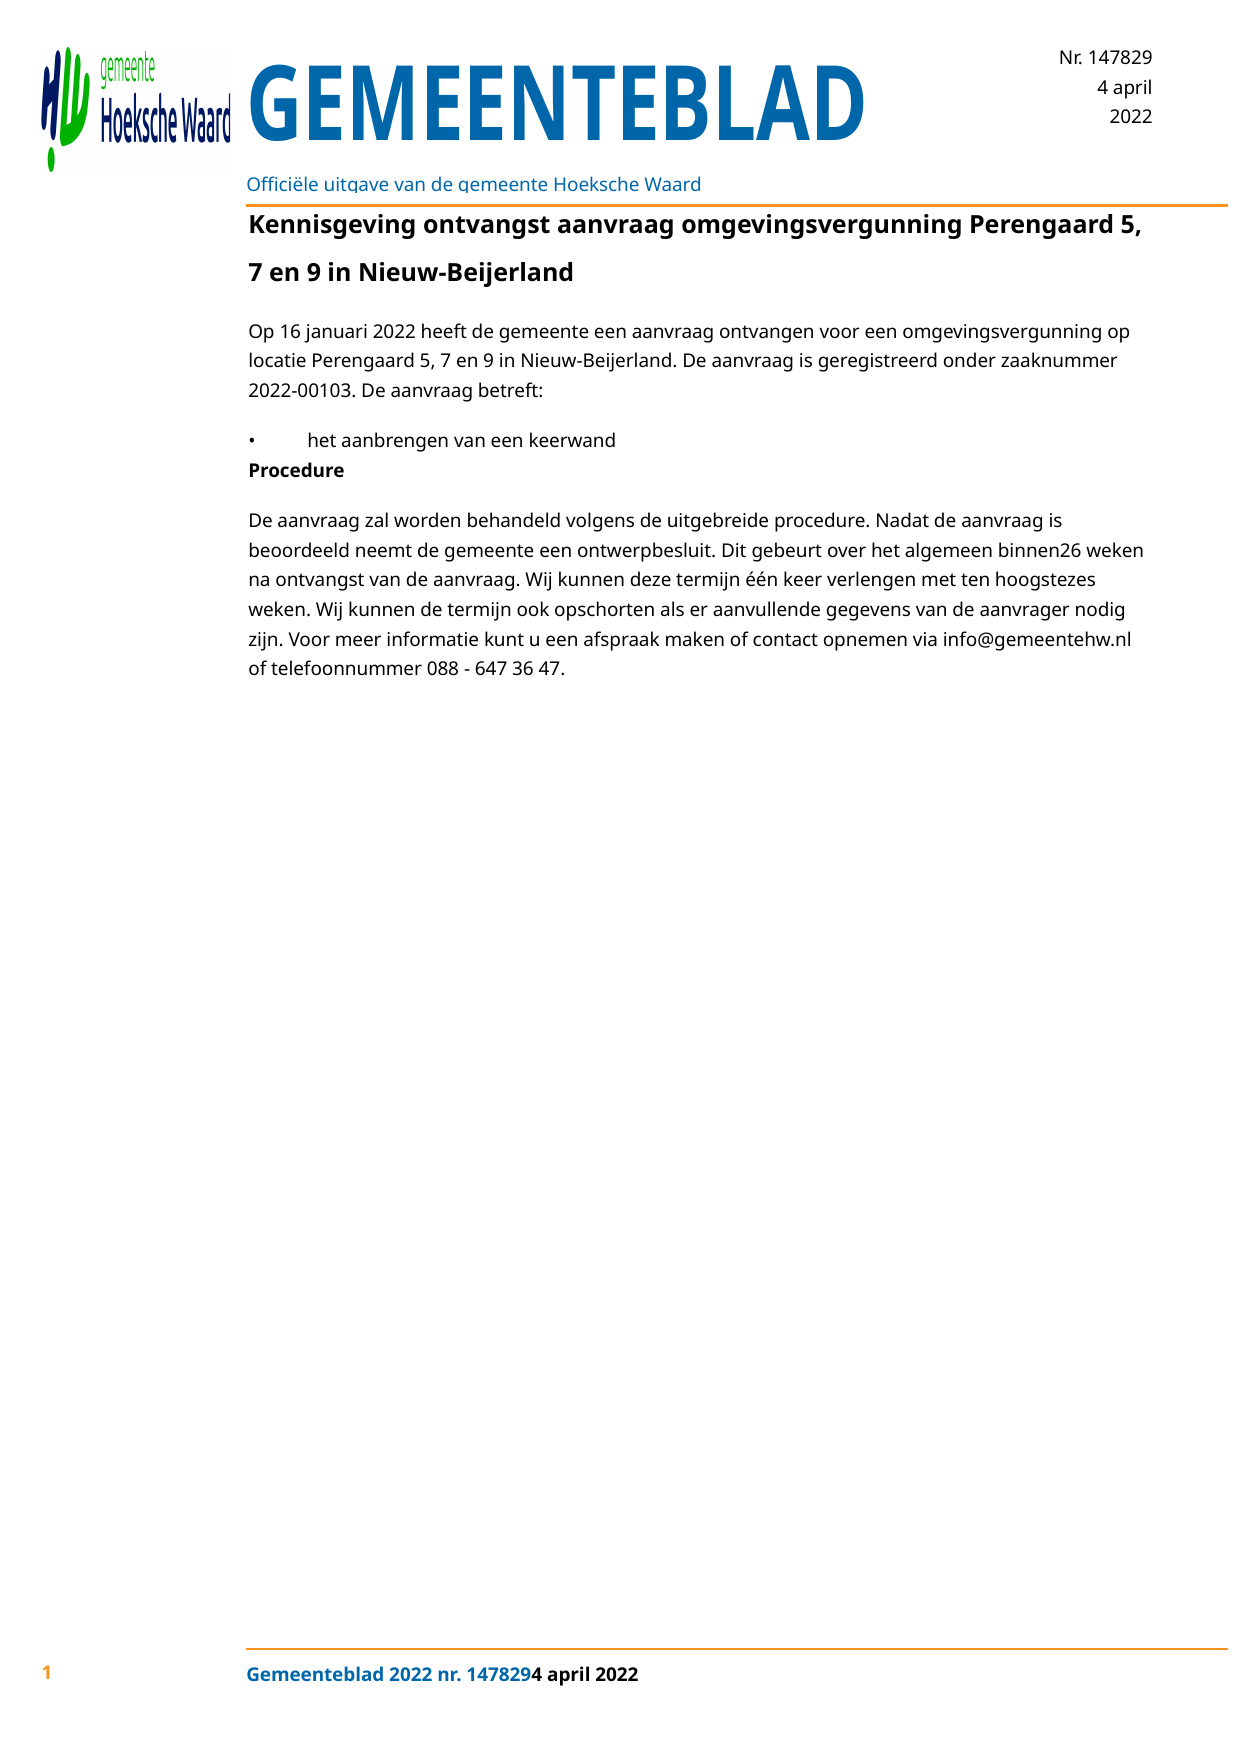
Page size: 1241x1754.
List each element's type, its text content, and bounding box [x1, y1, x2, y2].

text De aanvraag zal worden behandeld volgens de uitgebreide procedure. Nadat de aanvraag is beoordeeld neemt de gemeente een ontwerpbesluit. Dit gebeurt over het algemeen binnen26 weken na ontvangst van de aanvraag. Wij kunnen deze termijn één keer verlengen met ten hoogstezes weken. Wij kunnen de termijn ook opschorten als er aanvullende gegevens van de aanvrager nodig zijn. Voor meer informatie kunt u een afspraak maken of contact opnemen via info@gemeentehw.nl of telefoonnummer 088 - 647 36 47. [248, 507, 1152, 681]
list het aanbrengen van een keerwand [248, 427, 1152, 453]
picture [41, 47, 231, 172]
text Procedure [248, 457, 1152, 483]
text Kennisgeving ontvangst aanvraag omgevingsvergunning Perengaard 5, 7 en 9 in Nieuw-Beijerland [248, 207, 1152, 288]
text Op 16 januari 2022 heeft de gemeente een aanvraag ontvangen voor een omgevingsvergunning op locatie Perengaard 5, 7 en 9 in Nieuw-Beijerland. De aanvraag is geregistreerd onder zaaknummer 2022-00103. De aanvraag betreft: [248, 318, 1152, 403]
